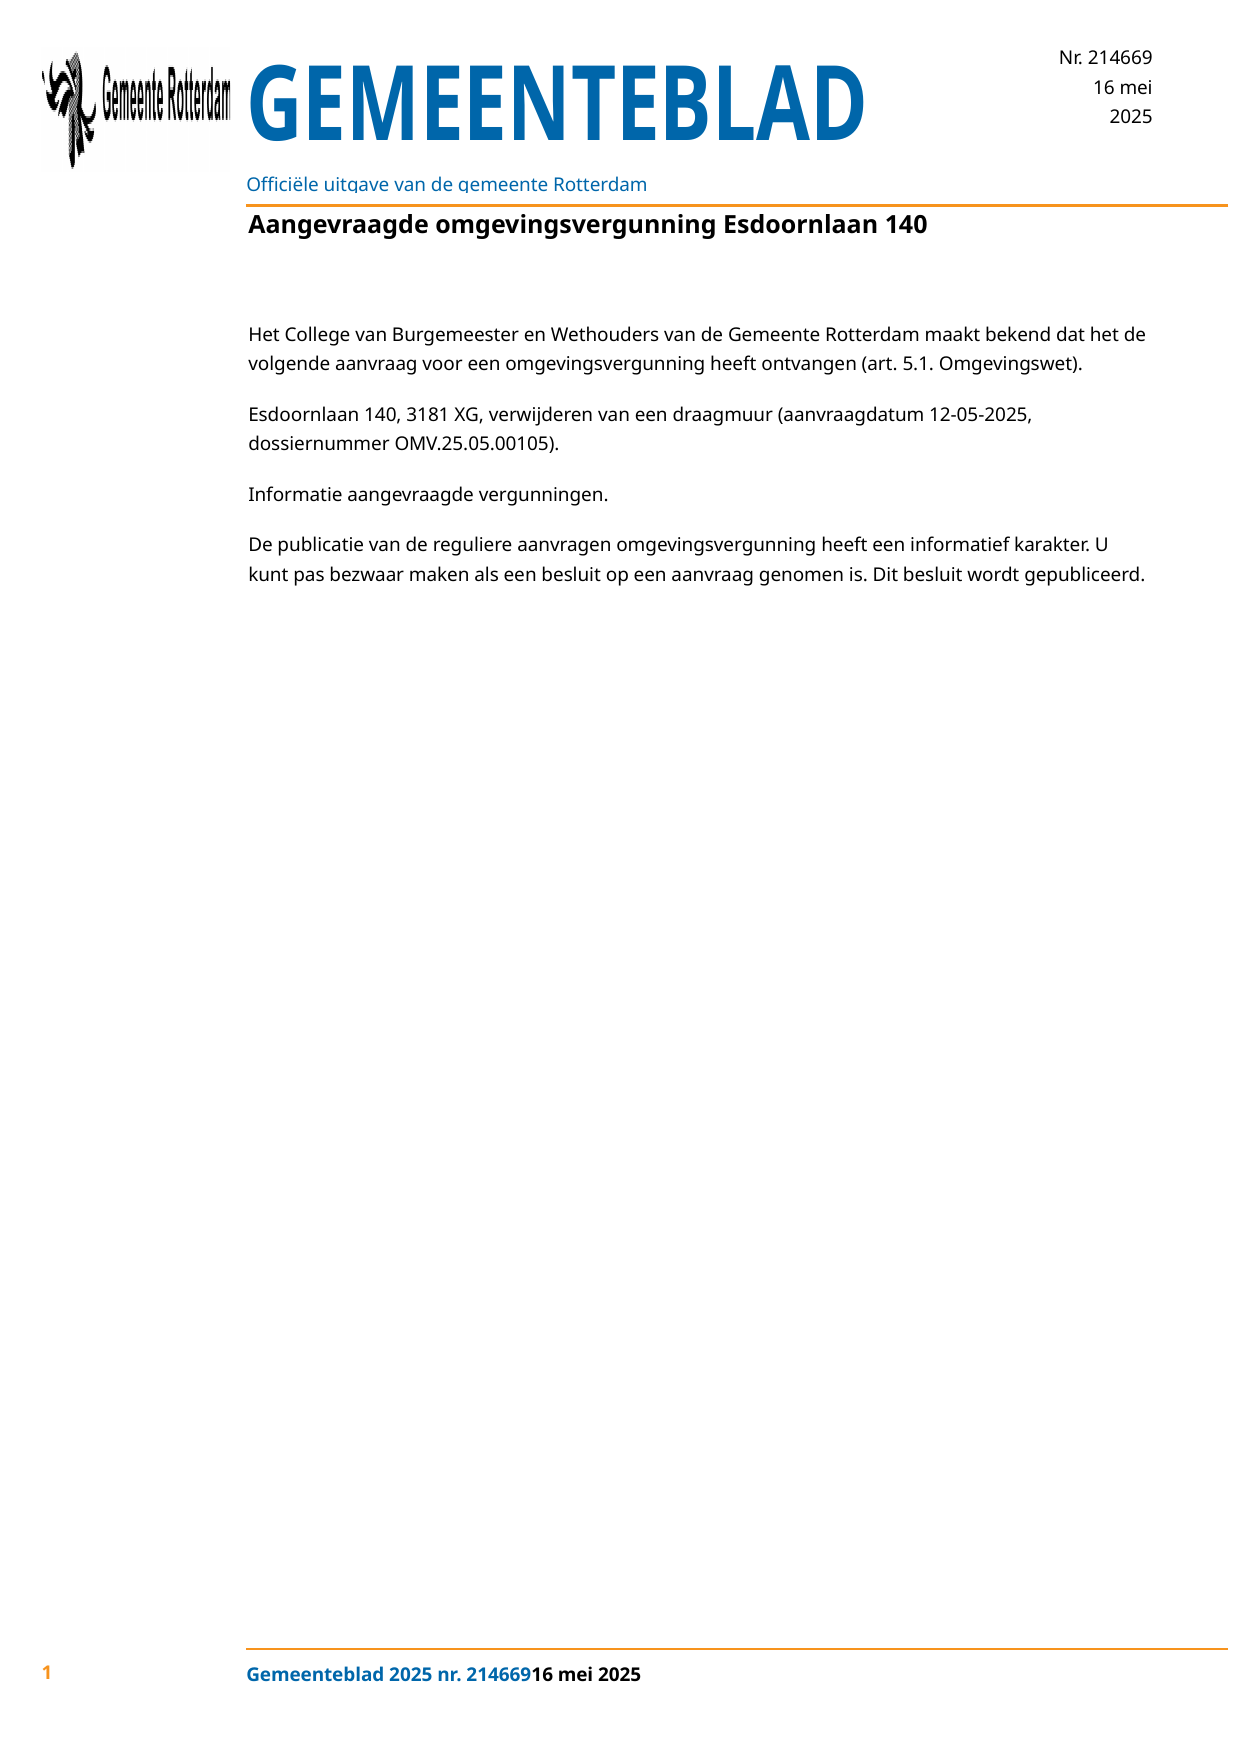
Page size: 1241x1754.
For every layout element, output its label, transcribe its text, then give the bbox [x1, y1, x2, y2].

text De publicatie van de reguliere aanvragen omgevingsvergunning heeft een informatief karakter. U kunt pas bezwaar maken als een besluit op een aanvraag genomen is. Dit besluit wordt gepubliceerd. [248, 531, 1152, 586]
text Het College van Burgemeester en Wethouders van de Gemeente Rotterdam maakt bekend dat het de volgende aanvraag voor een omgevingsvergunning heeft ontvangen (art. 5.1. Omgevingswet). [248, 321, 1152, 376]
picture [41, 47, 231, 172]
text Esdoornlaan 140, 3181 XG, verwijderen van een draagmuur (aanvraagdatum 12-05-2025, dossiernummer OMV.25.05.00105). [248, 401, 1152, 456]
text Aangevraagde omgevingsvergunning Esdoornlaan 140 [248, 207, 1152, 241]
text Informatie aangevraagde vergunningen. [248, 481, 1152, 506]
